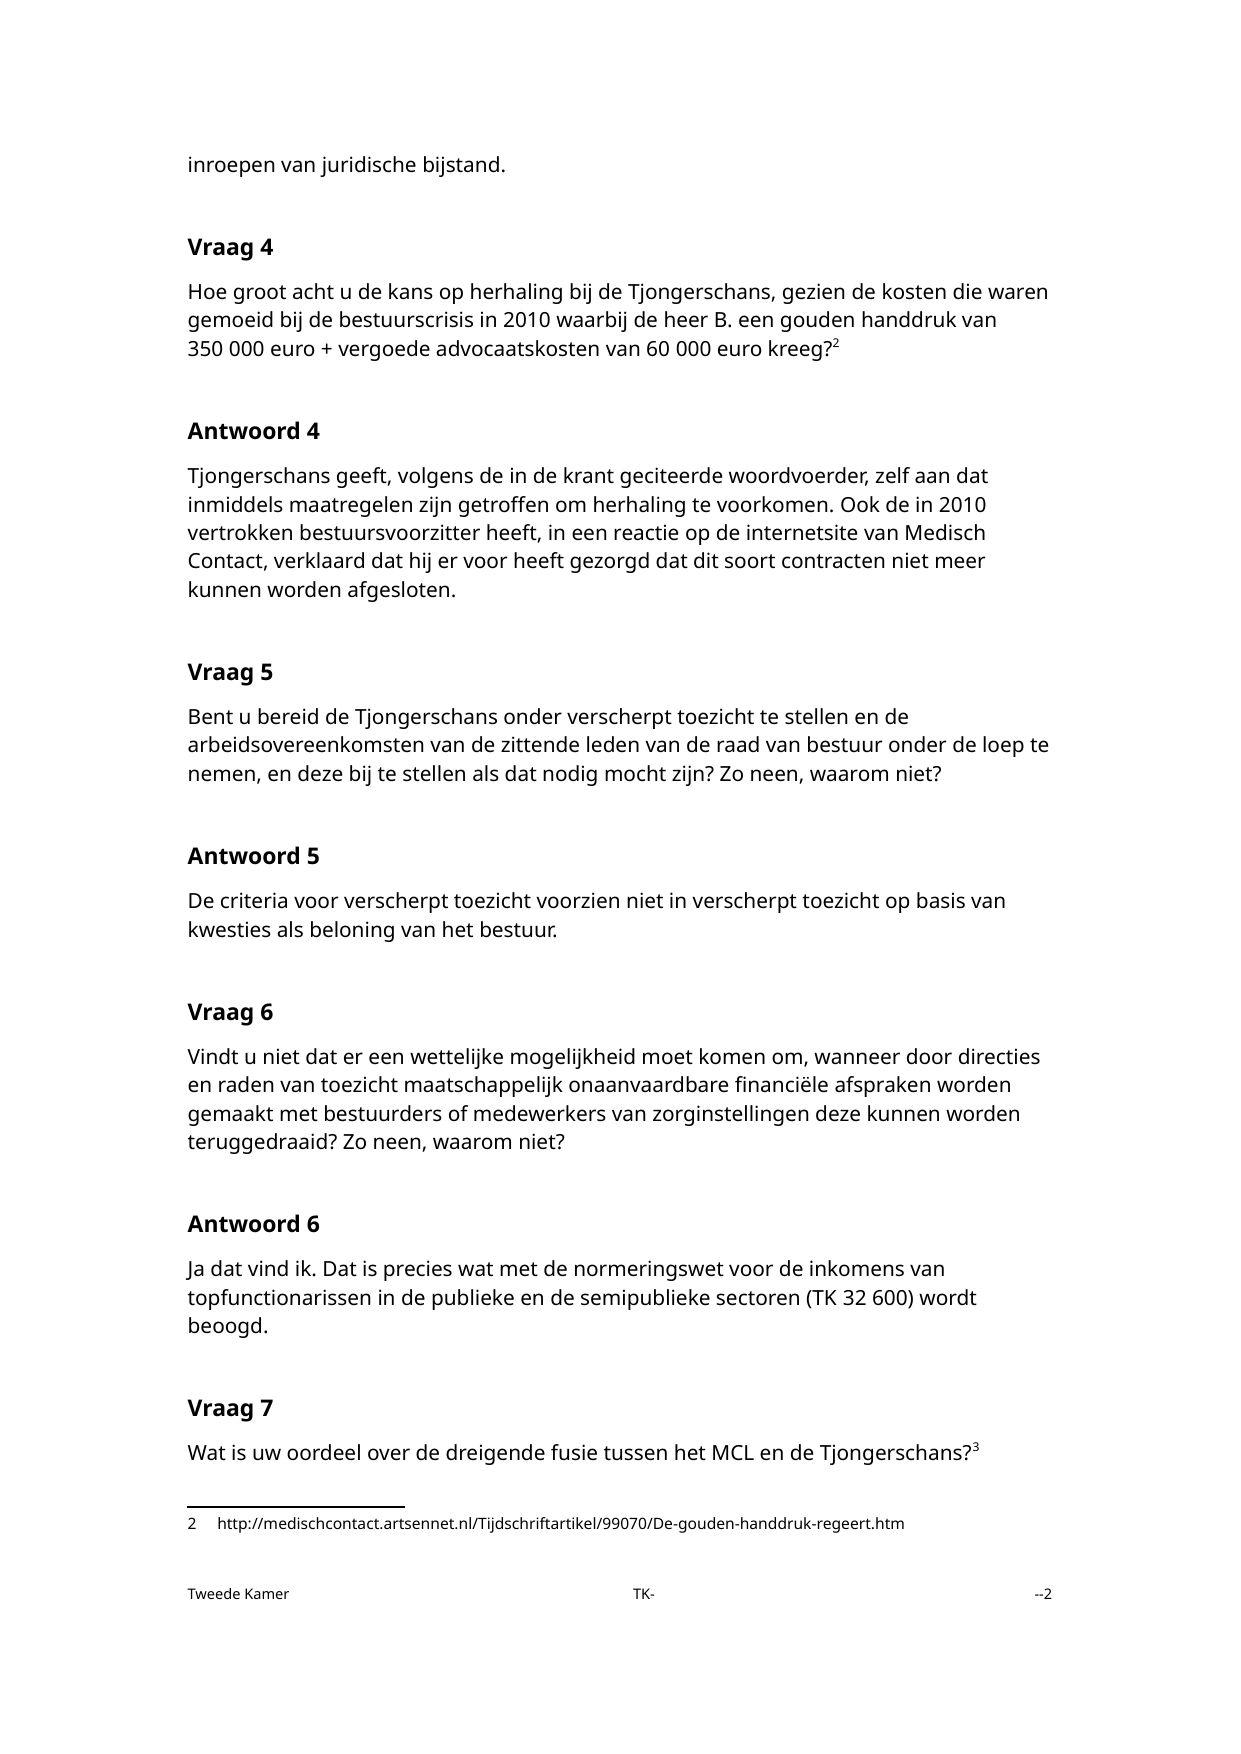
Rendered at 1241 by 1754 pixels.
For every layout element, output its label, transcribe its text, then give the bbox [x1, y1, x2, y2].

text Vindt u niet dat er een wettelijke mogelijkheid moet komen om, wanneer door directies en raden van toezicht maatschappelijk onaanvaardbare financiële afspraken worden gemaakt met bestuurders of medewerkers van zorginstellingen deze kunnen worden teruggedraaid? Zo neen, waarom niet? [187, 1042, 1053, 1156]
subtitle Vraag 6 [187, 996, 1053, 1027]
text Tjongerschans geeft, volgens de in de krant geciteerde woordvoerder, zelf aan dat inmiddels maatregelen zijn getroffen om herhaling te voorkomen. Ook de in 2010 vertrokken bestuursvoorzitter heeft, in een reactie op de internetsite van Medisch Contact, verklaard dat hij er voor heeft gezorgd dat dit soort contracten niet meer kunnen worden afgesloten. [187, 461, 1053, 603]
subtitle Antwoord 6 [187, 1208, 1053, 1239]
subtitle Vraag 5 [187, 656, 1053, 687]
subtitle Vraag 4 [187, 231, 1053, 262]
text Ja dat vind ik. Dat is precies wat met de normeringswet voor de inkomens van topfunctionarissen in de publieke en de semipublieke sectoren (TK 32 600) wordt beoogd. [187, 1254, 1053, 1340]
subtitle Antwoord 5 [187, 840, 1053, 871]
text De criteria voor verscherpt toezicht voorzien niet in verscherpt toezicht op basis van kwesties als beloning van het bestuur. [187, 886, 1053, 943]
text Bent u bereid de Tjongerschans onder verscherpt toezicht te stellen en de arbeidsovereenkomsten van de zittende leden van de raad van bestuur onder de loep te nemen, en deze bij te stellen als dat nodig mocht zijn? Zo neen, waarom niet? [187, 702, 1053, 787]
subtitle Antwoord 4 [187, 415, 1053, 446]
text Hoe groot acht u de kans op herhaling bij de Tjongerschans, gezien de kosten die waren gemoeid bij de bestuurscrisis in 2010 waarbij de heer B. een gouden handdruk van 350 000 euro + vergoede advocaatskosten van 60 000 euro kreeg? [187, 277, 1053, 362]
text http://medischcontact.artsennet.nl/Tijdschriftartikel/99070/De-gouden-handdruk-regeert.htm [187, 1477, 1053, 1534]
text inroepen van juridische bijstand. [187, 150, 1053, 178]
